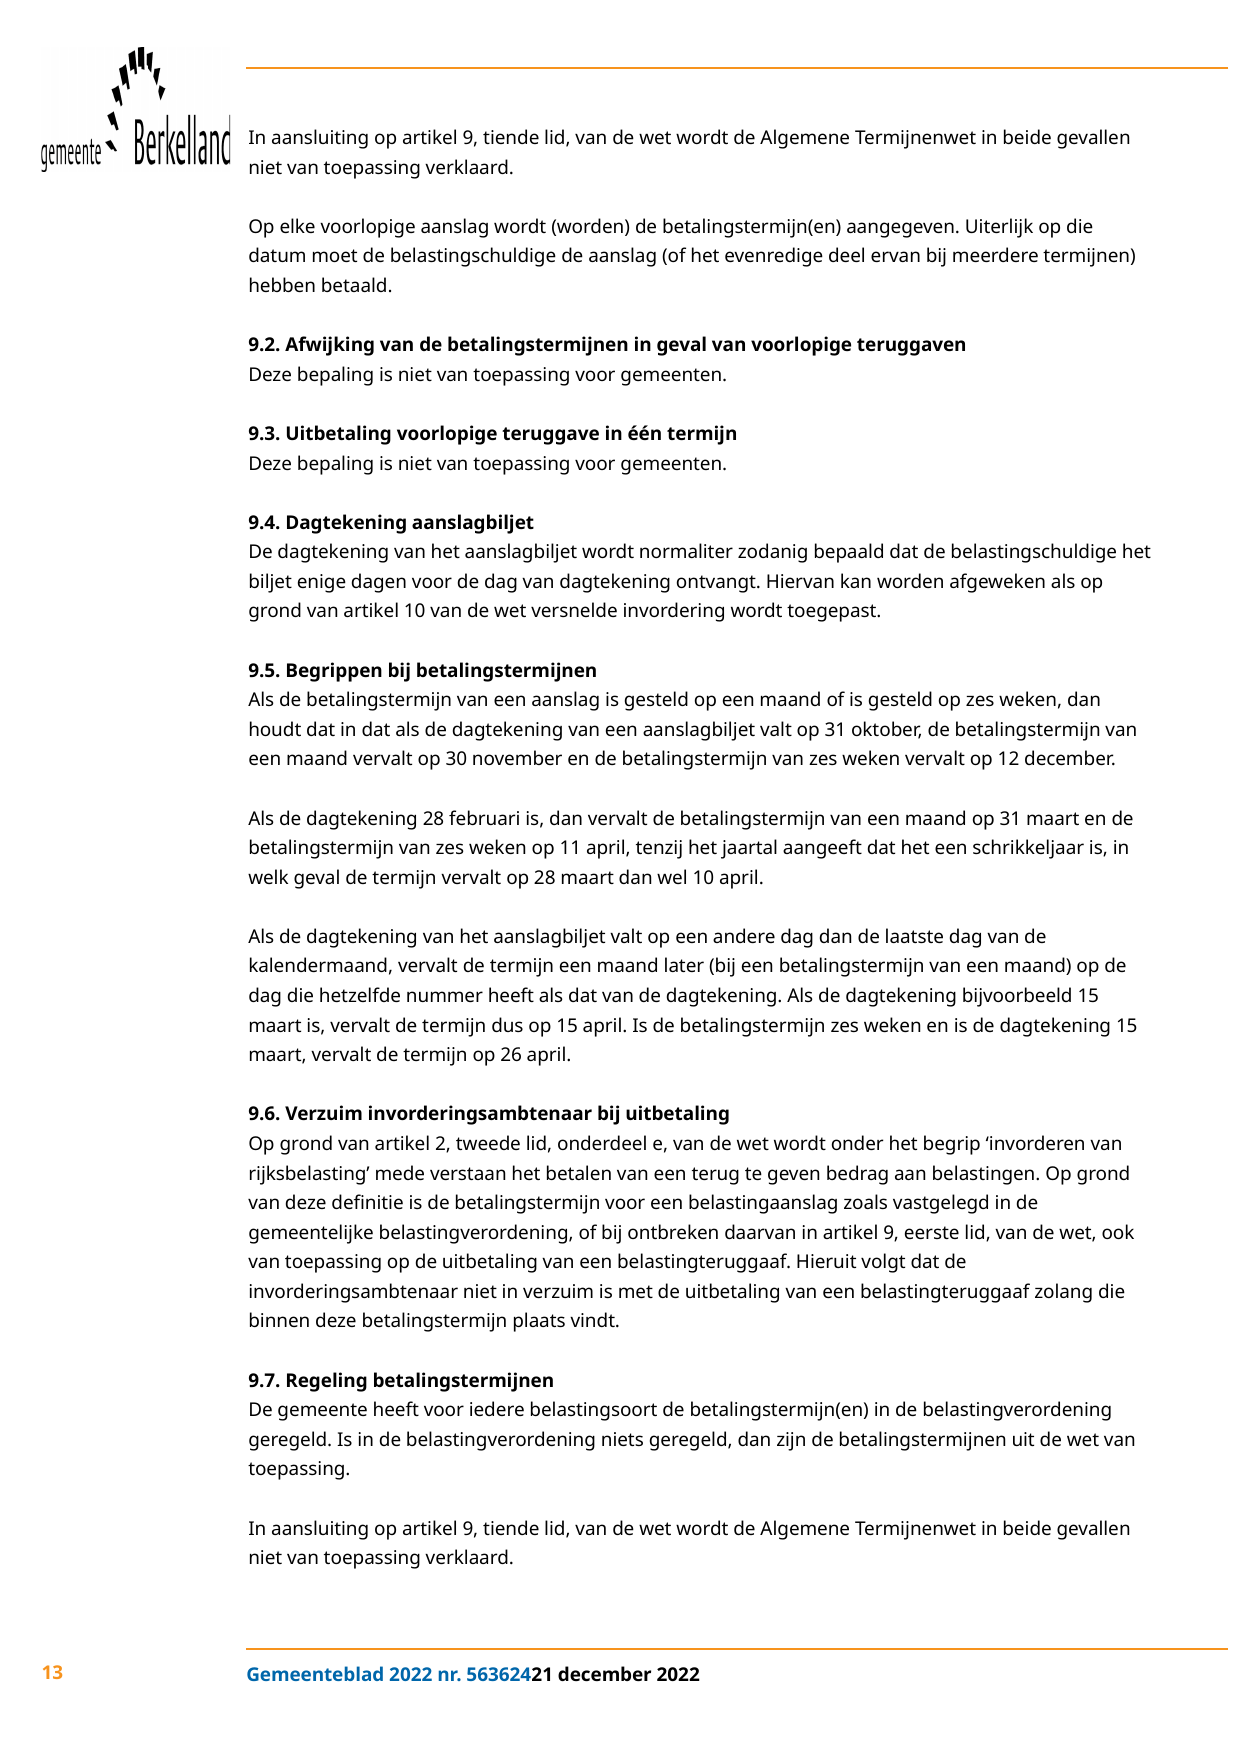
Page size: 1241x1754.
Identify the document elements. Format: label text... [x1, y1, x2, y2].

text 9.5. Begrippen bij betalingstermijnen [248, 657, 1152, 683]
text 9.2. Afwijking van de betalingstermijnen in geval van voorlopige teruggaven [248, 331, 1152, 357]
text 9.7. Regeling betalingstermijnen [248, 1367, 1152, 1393]
text In aansluiting op artikel 9, tiende lid, van de wet wordt de Algemene Termijnenwet in beide gevallen niet van toepassing verklaard. [248, 1515, 1152, 1570]
text Op grond van artikel 2, tweede lid, onderdeel e, van de wet wordt onder het begrip ‘invorderen van rijksbelasting’ mede verstaan het betalen van een terug te geven bedrag aan belastingen. Op grond van deze definitie is de betalingstermijn voor een belastingaanslag zoals vastgelegd in de gemeentelijke belastingverordening, of bij ontbreken daarvan in artikel 9, eerste lid, van de wet, ook van toepassing op de uitbetaling van een belastingteruggaaf. Hieruit volgt dat de invorderingsambtenaar niet in verzuim is met de uitbetaling van een belastingteruggaaf zolang die binnen deze betalingstermijn plaats vindt. [248, 1130, 1152, 1333]
text De gemeente heeft voor iedere belastingsoort de betalingstermijn(en) in de belastingverordening geregeld. Is in de belastingverordening niets geregeld, dan zijn de betalingstermijnen uit de wet van toepassing. [248, 1396, 1152, 1481]
text Op elke voorlopige aanslag wordt (worden) de betalingstermijn(en) aangegeven. Uiterlijk op die datum moet de belastingschuldige de aanslag (of het evenredige deel ervan bij meerdere termijnen) hebben betaald. [248, 213, 1152, 298]
text In aansluiting op artikel 9, tiende lid, van de wet wordt de Algemene Termijnenwet in beide gevallen niet van toepassing verklaard. [248, 124, 1152, 180]
text Als de dagtekening van het aanslagbiljet valt op een andere dag dan de laatste dag van de kalendermaand, vervalt de termijn een maand later (bij een betalingstermijn van een maand) op de dag die hetzelfde nummer heeft als dat van de dagtekening. Als de dagtekening bijvoorbeeld 15 maart is, vervalt de termijn dus op 15 april. Is de betalingstermijn zes weken en is de dagtekening 15 maart, vervalt de termijn op 26 april. [248, 923, 1152, 1067]
text Als de dagtekening 28 februari is, dan vervalt de betalingstermijn van een maand op 31 maart en de betalingstermijn van zes weken op 11 april, tenzij het jaartal aangeeft dat het een schrikkeljaar is, in welk geval de termijn vervalt op 28 maart dan wel 10 april. [248, 805, 1152, 890]
picture [41, 47, 231, 172]
text Als de betalingstermijn van een aanslag is gesteld op een maand of is gesteld op zes weken, dan houdt dat in dat als de dagtekening van een aanslagbiljet valt op 31 oktober, de betalingstermijn van een maand vervalt op 30 november en de betalingstermijn van zes weken vervalt op 12 december. [248, 686, 1152, 771]
text 9.3. Uitbetaling voorlopige teruggave in één termijn [248, 420, 1152, 446]
text De dagtekening van het aanslagbiljet wordt normaliter zodanig bepaald dat de belastingschuldige het biljet enige dagen voor de dag van dagtekening ontvangt. Hiervan kan worden afgeweken als op grond van artikel 10 van de wet versnelde invordering wordt toegepast. [248, 538, 1152, 623]
text Deze bepaling is niet van toepassing voor gemeenten. [248, 361, 1152, 387]
text Deze bepaling is niet van toepassing voor gemeenten. [248, 450, 1152, 476]
text 9.6. Verzuim invorderingsambtenaar bij uitbetaling [248, 1101, 1152, 1126]
text 9.4. Dagtekening aanslagbiljet [248, 509, 1152, 535]
